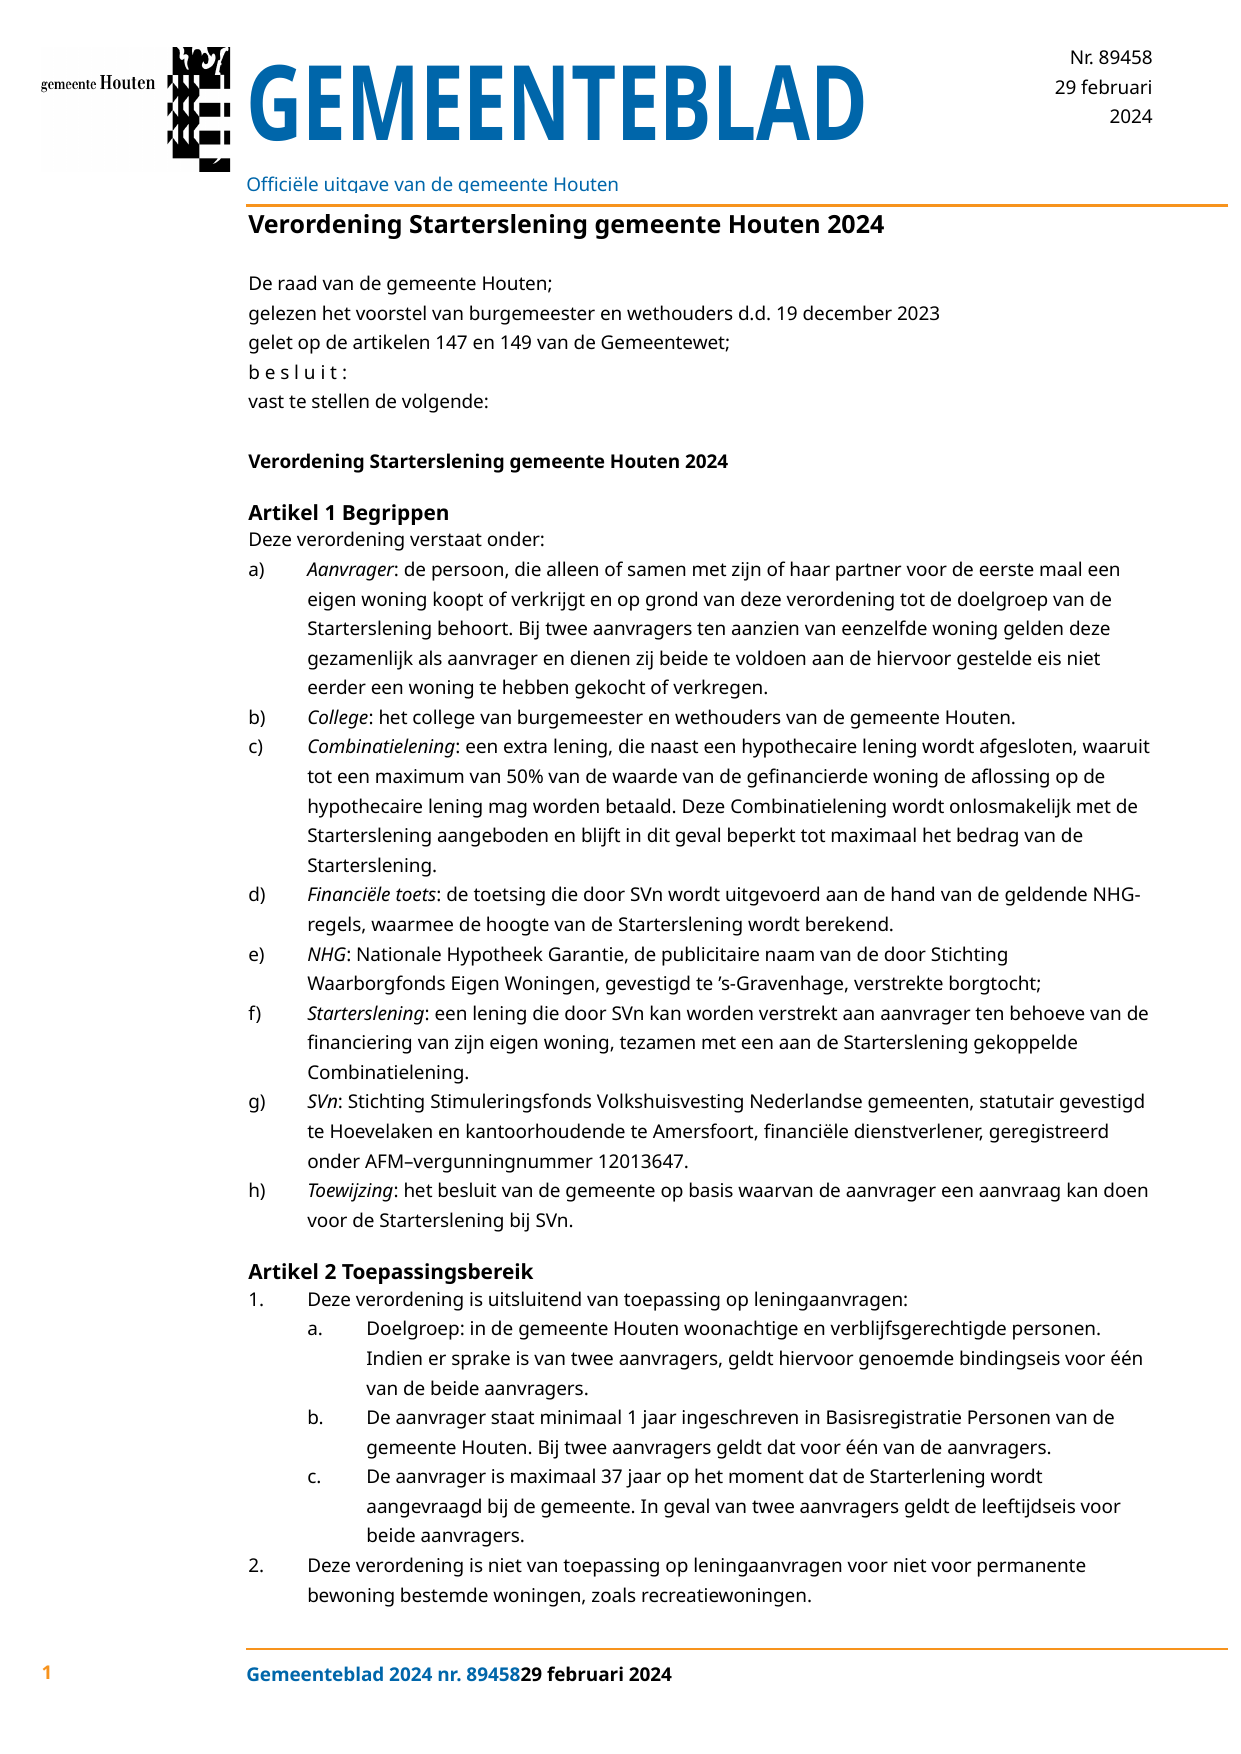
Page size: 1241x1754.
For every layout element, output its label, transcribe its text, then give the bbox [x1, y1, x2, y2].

list College: het college van burgemeester en wethouders van de gemeente Houten. [248, 704, 1152, 730]
text gelezen het voorstel van burgemeester en wethouders d.d. 19 december 2023 [248, 300, 1152, 326]
text Verordening Starterslening gemeente Houten 2024 [248, 207, 1152, 241]
text Artikel 1 Begrippen [248, 498, 1152, 527]
list NHG: Nationale Hypotheek Garantie, de publicitaire naam van de door Stichting Waarborgfonds Eigen Woningen, gevestigd te ’s-Gravenhage, verstrekte borgtocht; [248, 941, 1152, 996]
text b e s l u i t : [248, 359, 1152, 385]
list Aanvrager: de persoon, die alleen of samen met zijn of haar partner voor de eerste maal een eigen woning koopt of verkrijgt en op grond van deze verordening tot de doelgroep van de Starterslening behoort. Bij twee aanvragers ten aanzien van eenzelfde woning gelden deze gezamenlijk als aanvrager en dienen zij beide te voldoen aan de hiervoor gestelde eis niet eerder een woning te hebben gekocht of verkregen. [248, 556, 1152, 700]
text De raad van de gemeente Houten; [248, 270, 1152, 296]
list Deze verordening is niet van toepassing op leningaanvragen voor niet voor permanente bewoning bestemde woningen, zoals recreatiewoningen. [248, 1552, 1152, 1607]
list Deze verordening is uitsluitend van toepassing op leningaanvragen: [248, 1286, 1152, 1312]
text Deze verordening verstaat onder: [248, 527, 1152, 552]
list Doelgroep: in de gemeente Houten woonachtige en verblijfsgerechtigde personen. Indien er sprake is van twee aanvragers, geldt hiervoor genoemde bindingseis voor één van de beide aanvragers. [307, 1316, 1152, 1400]
text vast te stellen de volgende: [248, 389, 1152, 414]
text Artikel 2 Toepassingsbereik [248, 1257, 1152, 1286]
list Combinatielening: een extra lening, die naast een hypothecaire lening wordt afgesloten, waaruit tot een maximum van 50% van de waarde van de gefinancierde woning de aflossing op de hypothecaire lening mag worden betaald. Deze Combinatielening wordt onlosmakelijk met de Starterslening aangeboden en blijft in dit geval beperkt tot maximaal het bedrag van de Starterslening. [248, 734, 1152, 878]
list Toewijzing: het besluit van de gemeente op basis waarvan de aanvrager een aanvraag kan doen voor de Starterslening bij SVn. [248, 1177, 1152, 1233]
picture [41, 47, 231, 172]
list De aanvrager staat minimaal 1 jaar ingeschreven in Basisregistratie Personen van de gemeente Houten. Bij twee aanvragers geldt dat voor één van de aanvragers. [307, 1404, 1152, 1459]
text Verordening Starterslening gemeente Houten 2024 [248, 448, 1152, 473]
list SVn: Stichting Stimuleringsfonds Volkshuisvesting Nederlandse gemeenten, statutair gevestigd te Hoevelaken en kantoorhoudende te Amersfoort, financiële dienstverlener, geregistreerd onder AFM–vergunningnummer 12013647. [248, 1089, 1152, 1174]
text gelet op de artikelen 147 en 149 van de Gemeentewet; [248, 329, 1152, 355]
list Financiële toets: de toetsing die door SVn wordt uitgevoerd aan de hand van de geldende NHG-regels, waarmee de hoogte van de Starterslening wordt berekend. [248, 882, 1152, 937]
list Starterslening: een lening die door SVn kan worden verstrekt aan aanvrager ten behoeve van de financiering van zijn eigen woning, tezamen met een aan de Starterslening gekoppelde Combinatielening. [248, 1000, 1152, 1085]
list De aanvrager is maximaal 37 jaar op het moment dat de Starterlening wordt aangevraagd bij de gemeente. In geval van twee aanvragers geldt de leeftijdseis voor beide aanvragers. [307, 1463, 1152, 1548]
